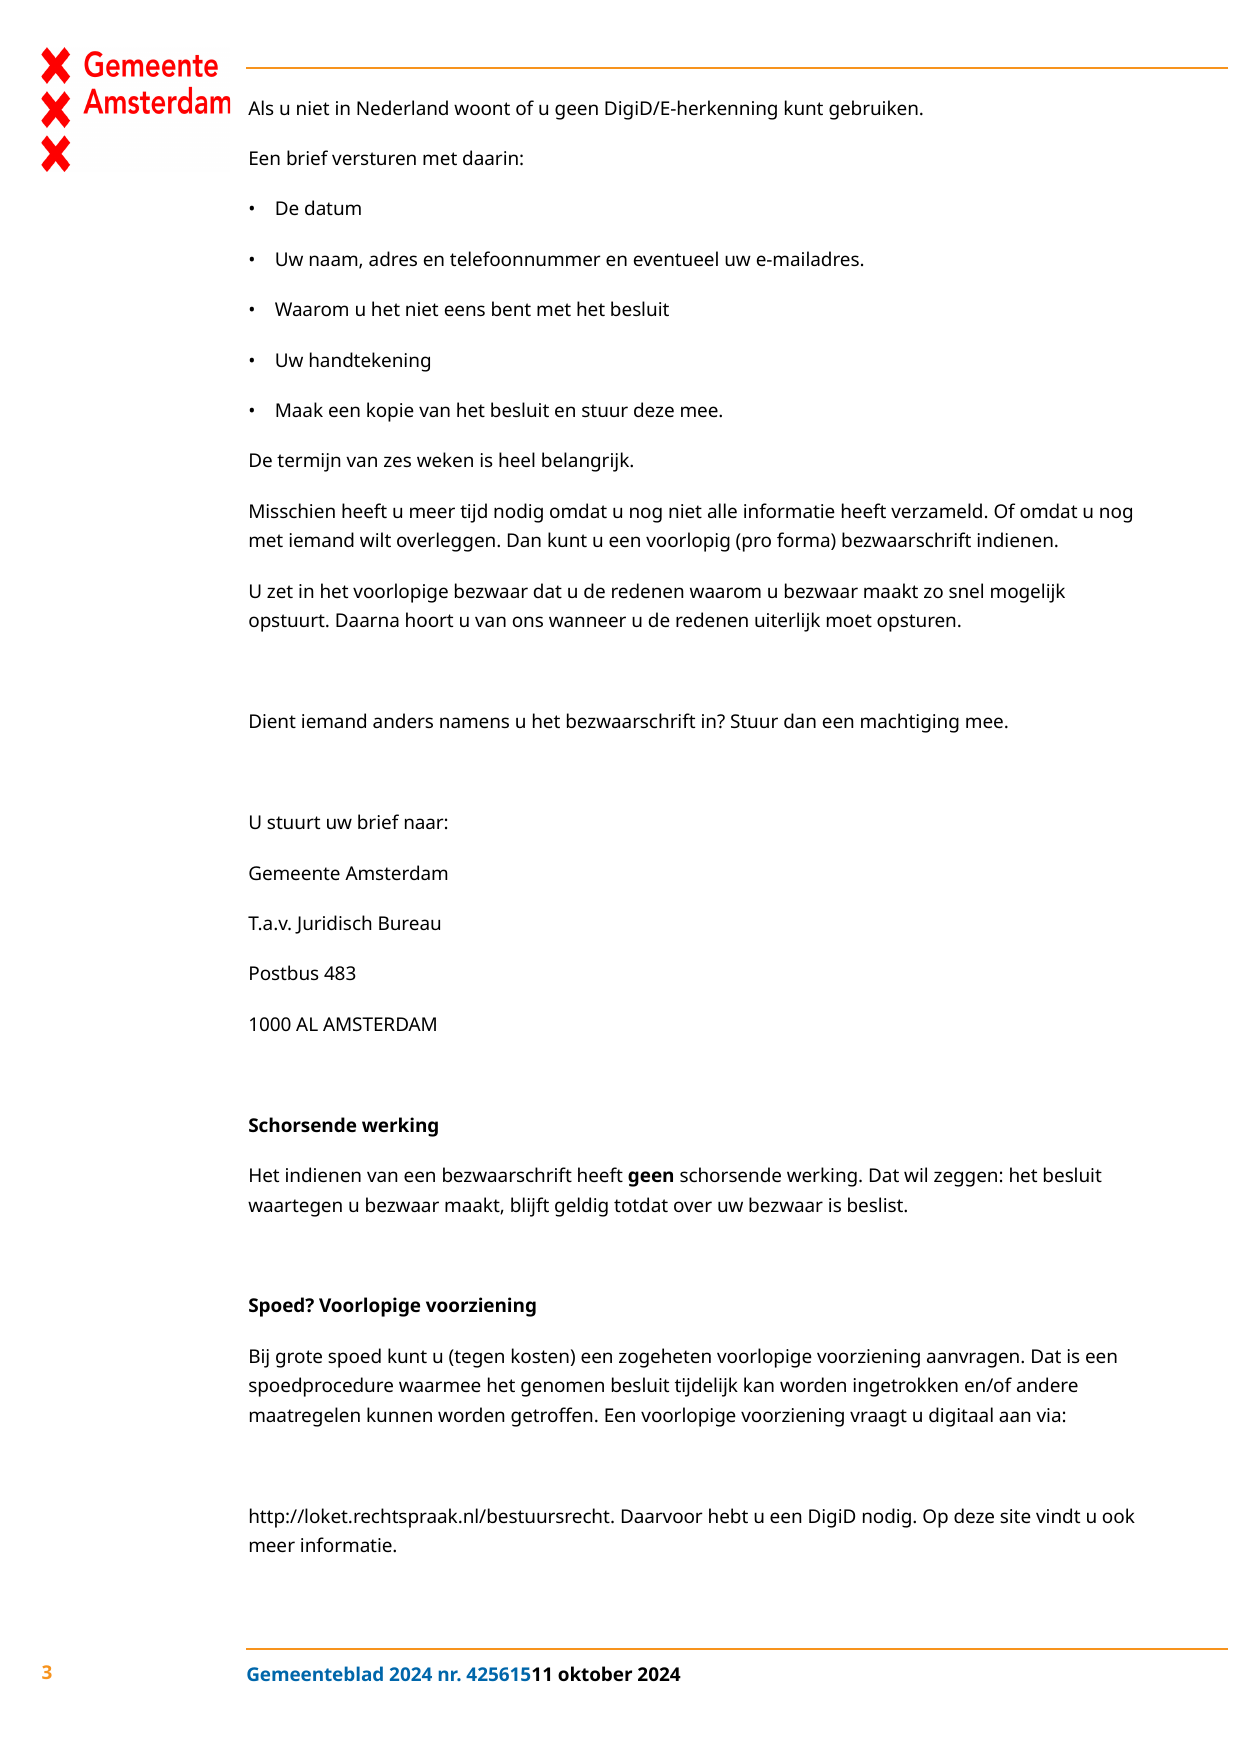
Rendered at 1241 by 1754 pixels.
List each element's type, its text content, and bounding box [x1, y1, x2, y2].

text Schorsende werking [248, 1112, 1152, 1138]
text Misschien heeft u meer tijd nodig omdat u nog niet alle informatie heeft verzameld. Of omdat u nog met iemand wilt overleggen. Dan kunt u een voorlopig (pro forma) bezwaarschrift indienen. [248, 498, 1152, 553]
text • De datum [248, 196, 1152, 221]
text Bij grote spoed kunt u (tegen kosten) een zogeheten voorlopige voorziening aanvragen. Dat is een spoedprocedure waarmee het genomen besluit tijdelijk kan worden ingetrokken en/of andere maatregelen kunnen worden getroffen. Een voorlopige voorziening vraagt u digitaal aan via: [248, 1343, 1152, 1428]
text • Uw naam, adres en telefoonnummer en eventueel uw e-mailadres. [248, 246, 1152, 272]
text Een brief versturen met daarin: [248, 145, 1152, 171]
text De termijn van zes weken is heel belangrijk. [248, 448, 1152, 473]
text U stuurt uw brief naar: [248, 809, 1152, 835]
text T.a.v. Juridisch Bureau [248, 910, 1152, 936]
text Gemeente Amsterdam [248, 860, 1152, 886]
picture [41, 47, 231, 172]
text 1000 AL AMSTERDAM [248, 1011, 1152, 1037]
text • Uw handtekening [248, 347, 1152, 373]
text Spoed? Voorlopige voorziening [248, 1293, 1152, 1318]
text Als u niet in Nederland woont of u geen DigiD/E-herkenning kunt gebruiken. [248, 95, 1152, 121]
text Dient iemand anders namens u het bezwaarschrift in? Stuur dan een machtiging mee. [248, 708, 1152, 734]
text • Maak een kopie van het besluit en stuur deze mee. [248, 397, 1152, 423]
text Het indienen van een bezwaarschrift heeft geen schorsende werking. Dat wil zeggen: het besluit waartegen u bezwaar maakt, blijft geldig totdat over uw bezwaar is beslist. [248, 1162, 1152, 1218]
text U zet in het voorlopige bezwaar dat u de redenen waarom u bezwaar maakt zo snel mogelijk opstuurt. Daarna hoort u van ons wanneer u de redenen uiterlijk moet opsturen. [248, 578, 1152, 633]
text Postbus 483 [248, 961, 1152, 986]
text http://loket.rechtspraak.nl/bestuursrecht. Daarvoor hebt u een DigiD nodig. Op deze site vindt u ook meer informatie. [248, 1503, 1152, 1558]
text • Waarom u het niet eens bent met het besluit [248, 296, 1152, 322]
